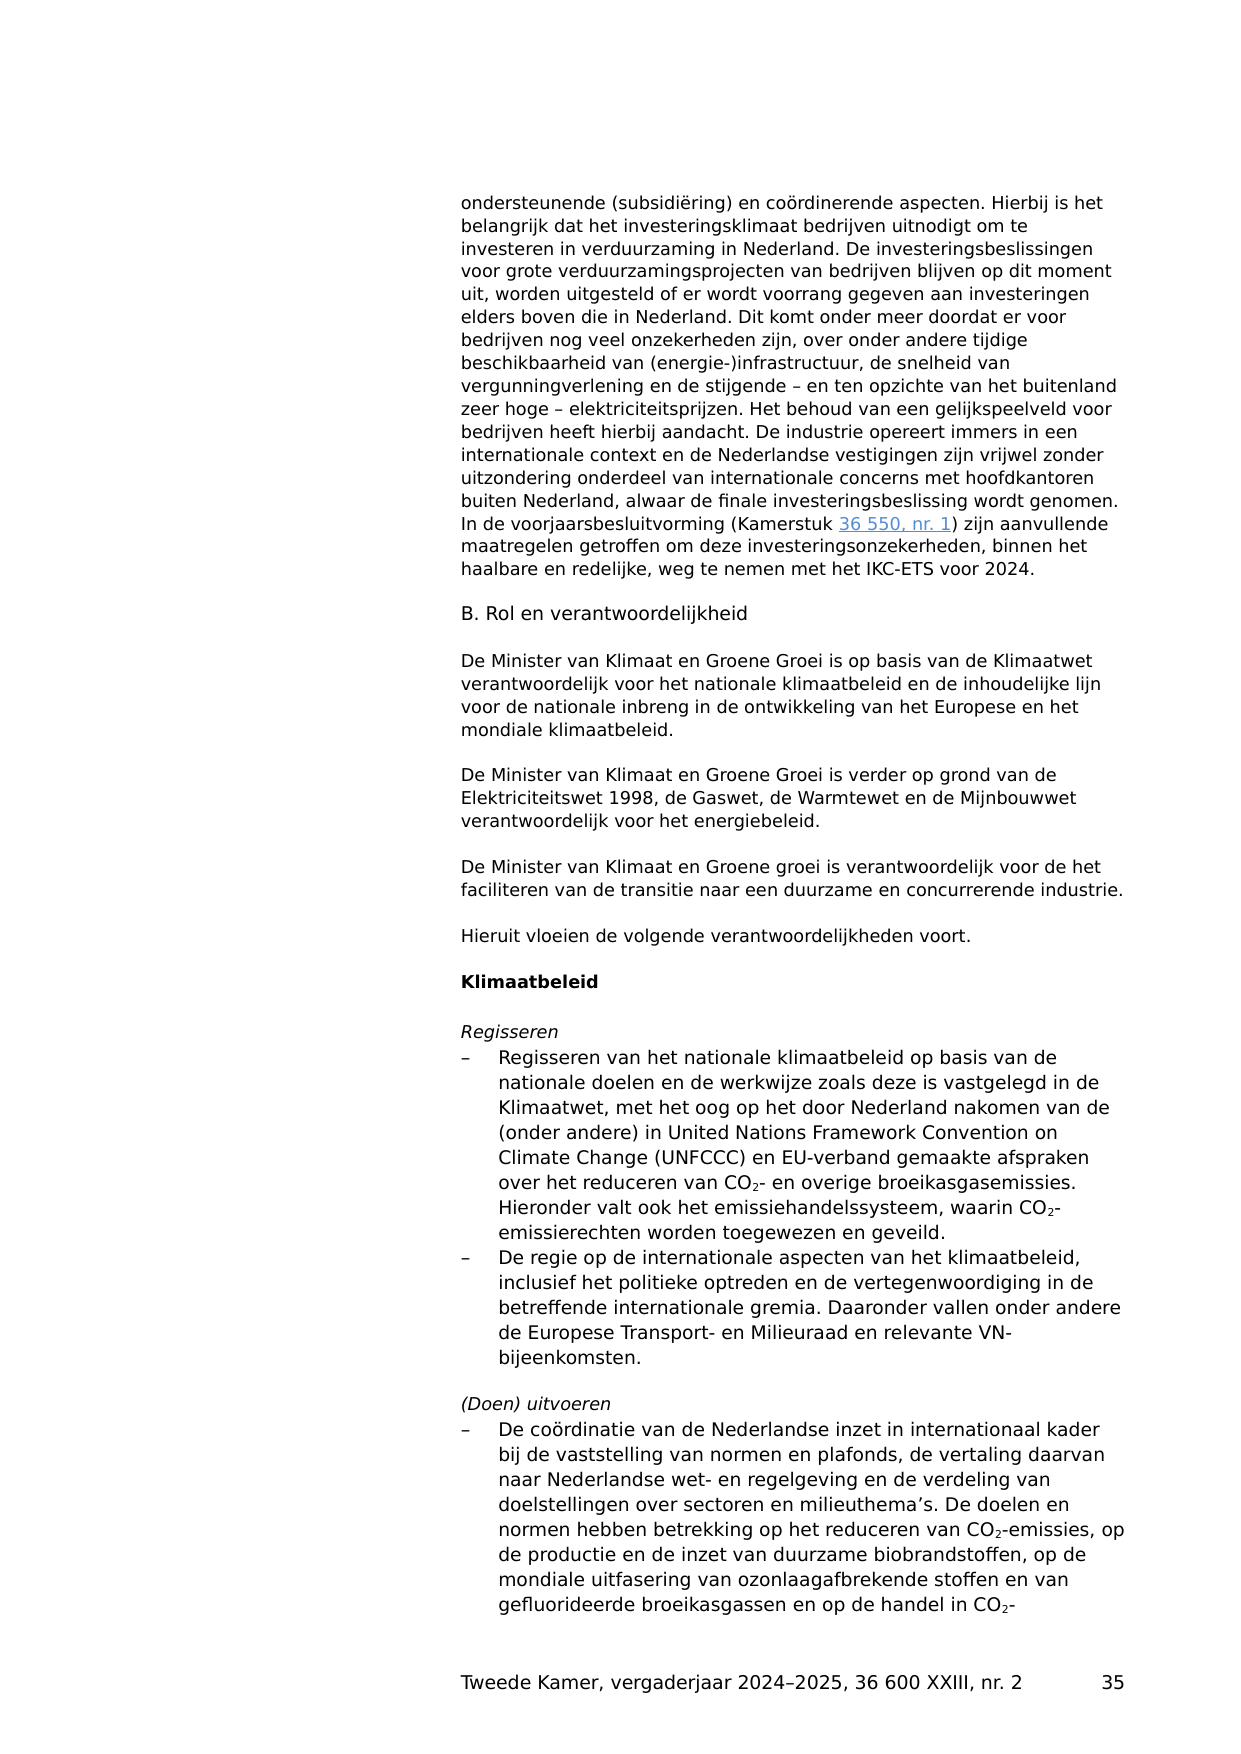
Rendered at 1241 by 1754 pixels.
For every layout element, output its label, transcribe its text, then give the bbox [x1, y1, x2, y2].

text De Minister van Klimaat en Groene groei is verantwoordelijk voor de het faciliteren van de transitie naar een duurzame en concurrerende industrie. [461, 855, 1125, 901]
text Hieruit vloeien de volgende verantwoordelĳkheden voort. [461, 924, 1125, 947]
text ondersteunende (subsidiëring) en coördinerende aspecten. Hierbij is het belangrijk dat het investeringsklimaat bedrijven uitnodigt om te investeren in verduurzaming in Nederland. De investeringsbeslissingen voor grote verduurzamingsprojecten van bedrijven blijven op dit moment uit, worden uitgesteld of er wordt voorrang gegeven aan investeringen elders boven die in Nederland. Dit komt onder meer doordat er voor bedrijven nog veel onzekerheden zijn, over onder andere tijdige beschikbaarheid van (energie-)infrastructuur, de snelheid van vergunningverlening en de stijgende – en ten opzichte van het buitenland zeer hoge – elektriciteitsprijzen. Het behoud van een gelijkspeelveld voor bedrijven heeft hierbij aandacht. De industrie opereert immers in een internationale context en de Nederlandse vestigingen zijn vrijwel zonder uitzondering onderdeel van internationale concerns met hoofdkantoren buiten Nederland, alwaar de finale investeringsbeslissing wordt genomen. In de voorjaarsbesluitvorming (Kamerstuk 36 550, nr. 1) zijn aanvullende maatregelen getroffen om deze investeringsonzekerheden, binnen het haalbare en redelijke, weg te nemen met het IKC-ETS voor 2024. [461, 191, 1125, 580]
title B. Rol en verantwoordelijkheid [461, 603, 1125, 625]
text Regisseren [461, 1020, 1125, 1043]
text De Minister van Klimaat en Groene Groei is verder op grond van de Elektriciteitswet 1998, de Gaswet, de Warmtewet en de Mĳnbouwwet verantwoordelĳk voor het energiebeleid. [461, 763, 1125, 832]
list Regisseren van het nationale klimaatbeleid op basis van de nationale doelen en de werkwĳze zoals deze is vastgelegd in de Klimaatwet, met het oog op het door Nederland nakomen van de (onder andere) in United Nations Framework Convention on Climate Change (UNFCCC) en EU-verband gemaakte afspraken over het reduceren van CO2- en overige broeikasgasemissies. Hieronder valt ook het emissiehandelssysteem, waarin CO2-emissierechten worden toegewezen en geveild. [461, 1045, 1125, 1245]
list De coördinatie van de Nederlandse inzet in internationaal kader bĳ de vaststelling van normen en plafonds, de vertaling daarvan naar Nederlandse wet- en regelgeving en de verdeling van doelstellingen over sectoren en milieuthema’s. De doelen en normen hebben betrekking op het reduceren van CO2-emissies, op de productie en de inzet van duurzame biobrandstoffen, op de mondiale uitfasering van ozonlaagafbrekende stoffen en van gefluorideerde broeikasgassen en op de handel in CO2- [461, 1417, 1125, 1617]
text (Doen) uitvoeren [461, 1392, 1125, 1414]
text Klimaatbeleid [461, 970, 1125, 993]
list De regie op de internationale aspecten van het klimaatbeleid, inclusief het politieke optreden en de vertegenwoordiging in de betreffende internationale gremia. Daaronder vallen onder andere de Europese Transport- en Milieuraad en relevante VN-bĳeenkomsten. [461, 1245, 1125, 1370]
text De Minister van Klimaat en Groene Groei is op basis van de Klimaatwet verantwoordelĳk voor het nationale klimaatbeleid en de inhoudelĳke lĳn voor de nationale inbreng in de ontwikkeling van het Europese en het mondiale klimaatbeleid. [461, 649, 1125, 741]
